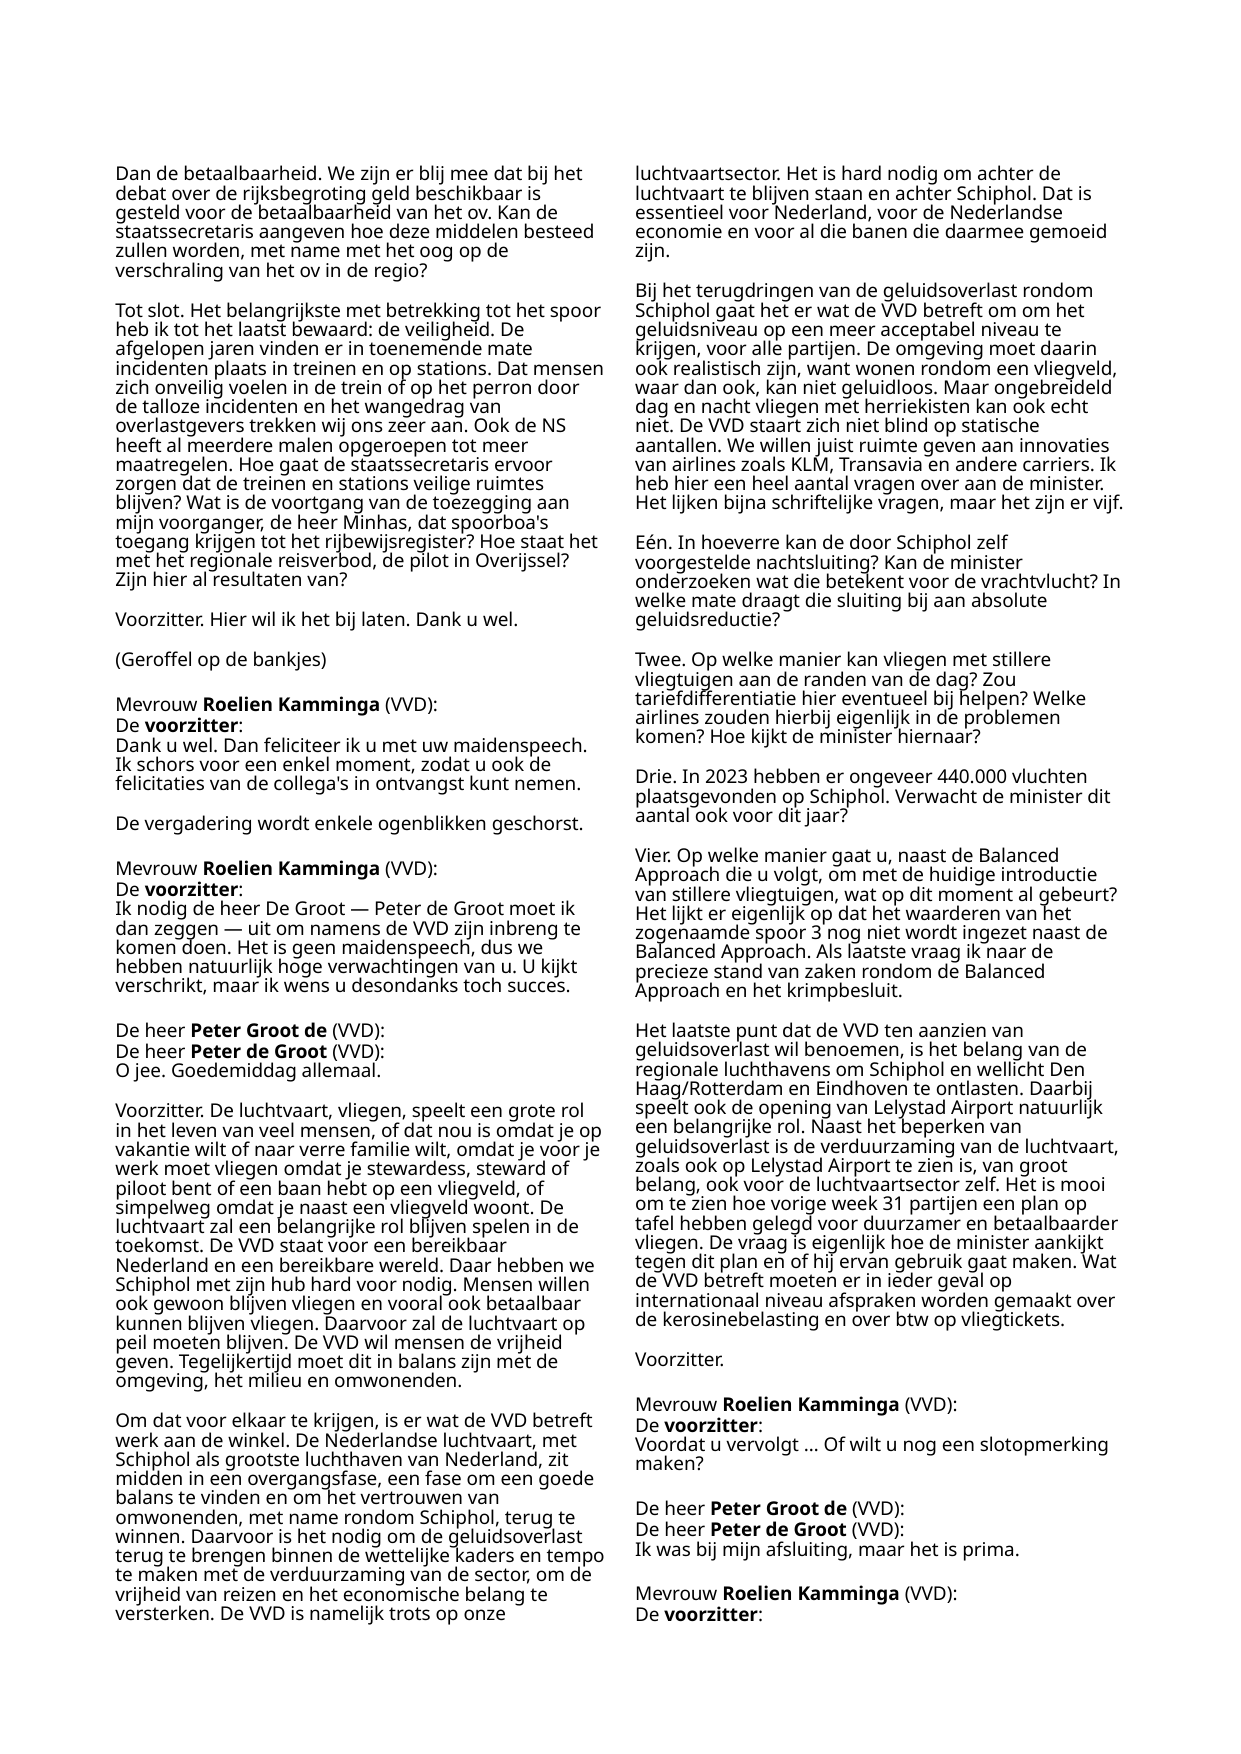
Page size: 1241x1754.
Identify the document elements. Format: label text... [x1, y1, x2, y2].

text Voorzitter. De luchtvaart, vliegen, speelt een grote rol in het leven van veel mensen, of dat nou is omdat je op vakantie wilt of naar verre familie wilt, omdat je voor je werk moet vliegen omdat je stewardess, steward of piloot bent of een baan hebt op een vliegveld, of simpelweg omdat je naast een vliegveld woont. De luchtvaart zal een belangrijke rol blijven spelen in de toekomst. De VVD staat voor een bereikbaar Nederland en een bereikbare wereld. Daar hebben we Schiphol met zijn hub hard voor nodig. Mensen willen ook gewoon blijven vliegen en vooral ook betaalbaar kunnen blijven vliegen. Daarvoor zal de luchtvaart op peil moeten blijven. De VVD wil mensen de vrijheid geven. Tegelijkertijd moet dit in balans zijn met de omgeving, het milieu en omwonenden. [115, 1102, 605, 1392]
text De heer Peter de Groot (VVD): [635, 1521, 1125, 1541]
text Twee. Op welke manier kan vliegen met stillere vliegtuigen aan de randen van de dag? Zou tariefdifferentiatie hier eventueel bij helpen? Welke airlines zouden hierbij eigenlijk in de problemen komen? Hoe kijkt de minister hiernaar? [635, 651, 1125, 748]
text Tot slot. Het belangrijkste met betrekking tot het spoor heb ik tot het laatst bewaard: de veiligheid. De afgelopen jaren vinden er in toenemende mate incidenten plaats in treinen en op stations. Dat mensen zich onveilig voelen in de trein of op het perron door de talloze incidenten en het wangedrag van overlastgevers trekken wij ons zeer aan. Ook de NS heeft al meerdere malen opgeroepen tot meer maatregelen. Hoe gaat de staatssecretaris ervoor zorgen dat de treinen en stations veilige ruimtes blijven? Wat is de voortgang van de toezegging aan mijn voorganger, de heer Minhas, dat spoorboa's toegang krijgen tot het rijbewijsregister? Hoe staat het met het regionale reisverbod, de pilot in Overijssel? Zijn hier al resultaten van? [115, 302, 605, 591]
text Voorzitter. [635, 1351, 1125, 1370]
text Bij het terugdringen van de geluidsoverlast rondom Schiphol gaat het er wat de VVD betreft om om het geluidsniveau op een meer acceptabel niveau te krijgen, voor alle partijen. De omgeving moet daarin ook realistisch zijn, want wonen rondom een vliegveld, waar dan ook, kan niet geluidloos. Maar ongebreideld dag en nacht vliegen met herriekisten kan ook echt niet. De VVD staart zich niet blind op statische aantallen. We willen juist ruimte geven aan innovaties van airlines zoals KLM, Transavia en andere carriers. Ik heb hier een heel aantal vragen over aan de minister. Het lijken bijna schriftelijke vragen, maar het zijn er vijf. [635, 282, 1125, 514]
text Mevrouw Roelien Kamminga (VVD): [115, 855, 605, 881]
text O jee. Goedemiddag allemaal. [115, 1062, 605, 1082]
text De voorzitter: [635, 1606, 1125, 1626]
text De heer Peter Groot de (VVD): [115, 1017, 605, 1043]
text De voorzitter: [115, 717, 605, 737]
text De heer Peter de Groot (VVD): [115, 1043, 605, 1062]
text Het laatste punt dat de VVD ten aanzien van geluidsoverlast wil benoemen, is het belang van de regionale luchthavens om Schiphol en wellicht Den Haag/Rotterdam en Eindhoven te ontlasten. Daarbij speelt ook de opening van Lelystad Airport natuurlijk een belangrijke rol. Naast het beperken van geluidsoverlast is de verduurzaming van de luchtvaart, zoals ook op Lelystad Airport te zien is, van groot belang, ook voor de luchtvaartsector zelf. Het is mooi om te zien hoe vorige week 31 partijen een plan op tafel hebben gelegd voor duurzamer en betaalbaarder vliegen. De vraag is eigenlijk hoe de minister aankijkt tegen dit plan en of hij ervan gebruik gaat maken. Wat de VVD betreft moeten er in ieder geval op internationaal niveau afspraken worden gemaakt over de kerosinebelasting en over btw op vliegtickets. [635, 1022, 1125, 1330]
text De voorzitter: [115, 881, 605, 900]
text Ik nodig de heer De Groot — Peter de Groot moet ik dan zeggen — uit om namens de VVD zijn inbreng te komen doen. Het is geen maidenspeech, dus we hebben natuurlijk hoge verwachtingen van u. U kijkt verschrikt, maar ik wens u desondanks toch succes. [115, 900, 605, 997]
text Voorzitter. Hier wil ik het bij laten. Dank u wel. [115, 611, 605, 631]
text luchtvaartsector. Het is hard nodig om achter de luchtvaart te blijven staan en achter Schiphol. Dat is essentieel voor Nederland, voor de Nederlandse economie en voor al die banen die daarmee gemoeid zijn. [635, 165, 1125, 262]
text Eén. In hoeverre kan de door Schiphol zelf voorgestelde nachtsluiting? Kan de minister onderzoeken wat die betekent voor de vrachtvlucht? In welke mate draagt die sluiting bij aan absolute geluidsreductie? [635, 534, 1125, 631]
text Vier. Op welke manier gaat u, naast de Balanced Approach die u volgt, om met de huidige introductie van stillere vliegtuigen, wat op dit moment al gebeurt? Het lijkt er eigenlijk op dat het waarderen van het zogenaamde spoor 3 nog niet wordt ingezet naast de Balanced Approach. Als laatste vraag ik naar de precieze stand van zaken rondom de Balanced Approach en het krimpbesluit. [635, 847, 1125, 1001]
text De heer Peter Groot de (VVD): [635, 1496, 1125, 1521]
text Ik was bij mijn afsluiting, maar het is prima. [635, 1541, 1125, 1560]
text Voordat u vervolgt … Of wilt u nog een slotopmerking maken? [635, 1436, 1125, 1475]
text Drie. In 2023 hebben er ongeveer 440.000 vluchten plaatsgevonden op Schiphol. Verwacht de minister dit aantal ook voor dit jaar? [635, 768, 1125, 826]
text Mevrouw Roelien Kamminga (VVD): [635, 1581, 1125, 1606]
text Dan de betaalbaarheid. We zijn er blij mee dat bij het debat over de rijksbegroting geld beschikbaar is gesteld voor de betaalbaarheid van het ov. Kan de staatssecretaris aangeven hoe deze middelen besteed zullen worden, met name met het oog op de verschraling van het ov in de regio? [115, 165, 605, 281]
text Mevrouw Roelien Kamminga (VVD): [115, 692, 605, 717]
text Mevrouw Roelien Kamminga (VVD): [635, 1391, 1125, 1417]
text Om dat voor elkaar te krijgen, is er wat de VVD betreft werk aan de winkel. De Nederlandse luchtvaart, met Schiphol als grootste luchthaven van Nederland, zit midden in een overgangsfase, een fase om een goede balans te vinden en om het vertrouwen van omwonenden, met name rondom Schiphol, terug te winnen. Daarvoor is het nodig om de geluidsoverlast terug te brengen binnen de wettelijke kaders en tempo te maken met de verduurzaming van de sector, om de vrijheid van reizen en het economische belang te versterken. De VVD is namelijk trots op onze [115, 1412, 605, 1624]
text (Geroffel op de bankjes) [115, 651, 605, 671]
text De vergadering wordt enkele ogenblikken geschorst. [115, 815, 605, 834]
text Dank u wel. Dan feliciteer ik u met uw maidenspeech. Ik schors voor een enkel moment, zodat u ook de felicitaties van de collega's in ontvangst kunt nemen. [115, 737, 605, 794]
text De voorzitter: [635, 1417, 1125, 1436]
